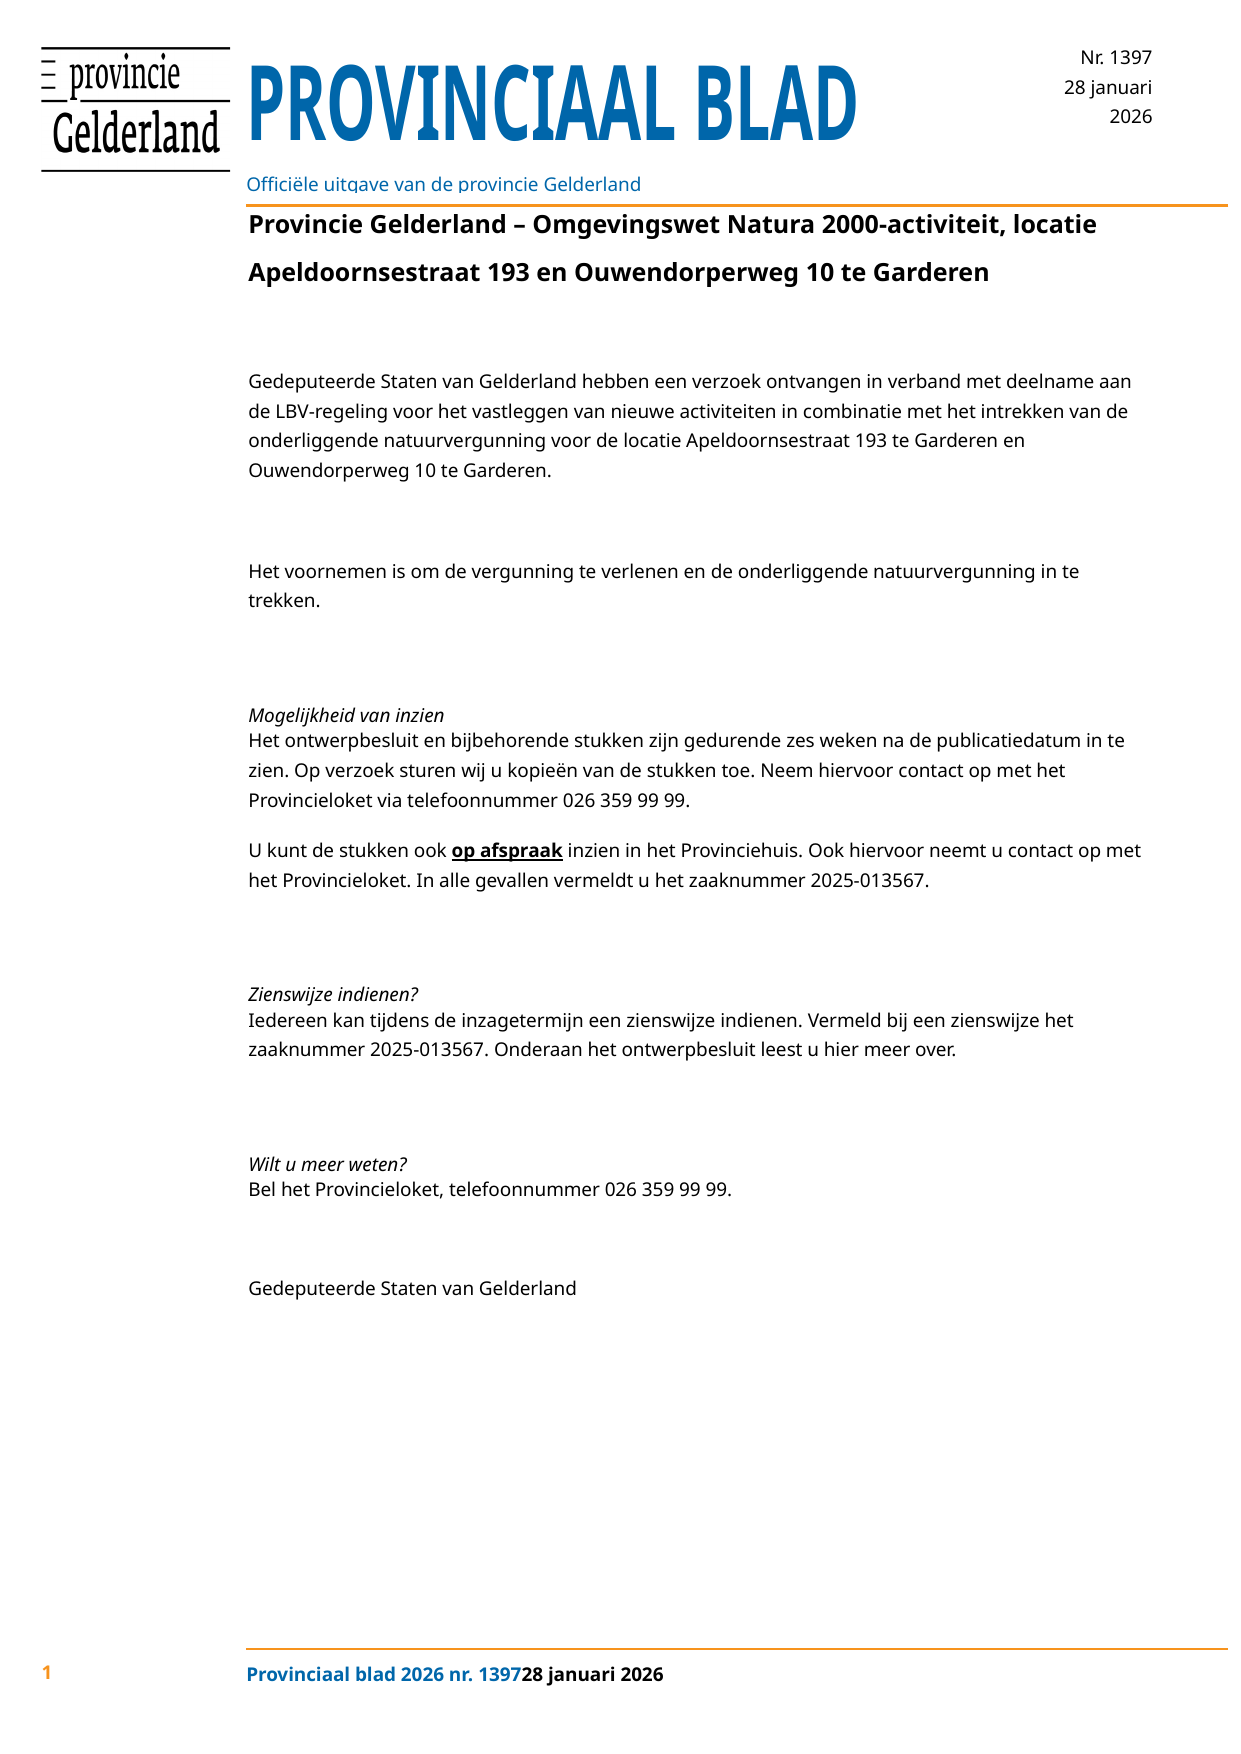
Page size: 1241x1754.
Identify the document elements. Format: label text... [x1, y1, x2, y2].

text U kunt de stukken ook op afspraak inzien in het Provinciehuis. Ook hiervoor neemt u contact op met het Provincieloket. In alle gevallen vermeldt u het zaaknummer 2025-013567. [248, 837, 1152, 892]
text Zienswijze indienen? [248, 981, 1152, 1007]
text Provincie Gelderland – Omgevingswet Natura 2000-activiteit, locatie Apeldoornsestraat 193 en Ouwendorperweg 10 te Garderen [248, 207, 1152, 288]
text Gedeputeerde Staten van Gelderland [248, 1275, 1152, 1301]
text Iedereen kan tijdens de inzagetermijn een zienswijze indienen. Vermeld bij een zienswijze het zaaknummer 2025-013567. Onderaan het ontwerpbesluit leest u hier meer over. [248, 1007, 1152, 1062]
text Het voornemen is om de vergunning te verlenen en de onderliggende natuurvergunning in te trekken. [248, 558, 1152, 613]
text Wilt u meer weten? [248, 1151, 1152, 1177]
text Het ontwerpbesluit en bijbehorende stukken zijn gedurende zes weken na de publicatiedatum in te zien. Op verzoek sturen wij u kopieën van de stukken toe. Neem hiervoor contact op met het Provincieloket via telefoonnummer 026 359 99 99. [248, 728, 1152, 812]
text Gedeputeerde Staten van Gelderland hebben een verzoek ontvangen in verband met deelname aan de LBV-regeling voor het vastleggen van nieuwe activiteiten in combinatie met het intrekken van de onderliggende natuurvergunning voor de locatie Apeldoornsestraat 193 te Garderen en Ouwendorperweg 10 te Garderen. [248, 368, 1152, 483]
picture [41, 47, 231, 172]
text Mogelijkheid van inzien [248, 702, 1152, 728]
text Bel het Provincieloket, telefoonnummer 026 359 99 99. [248, 1177, 1152, 1202]
